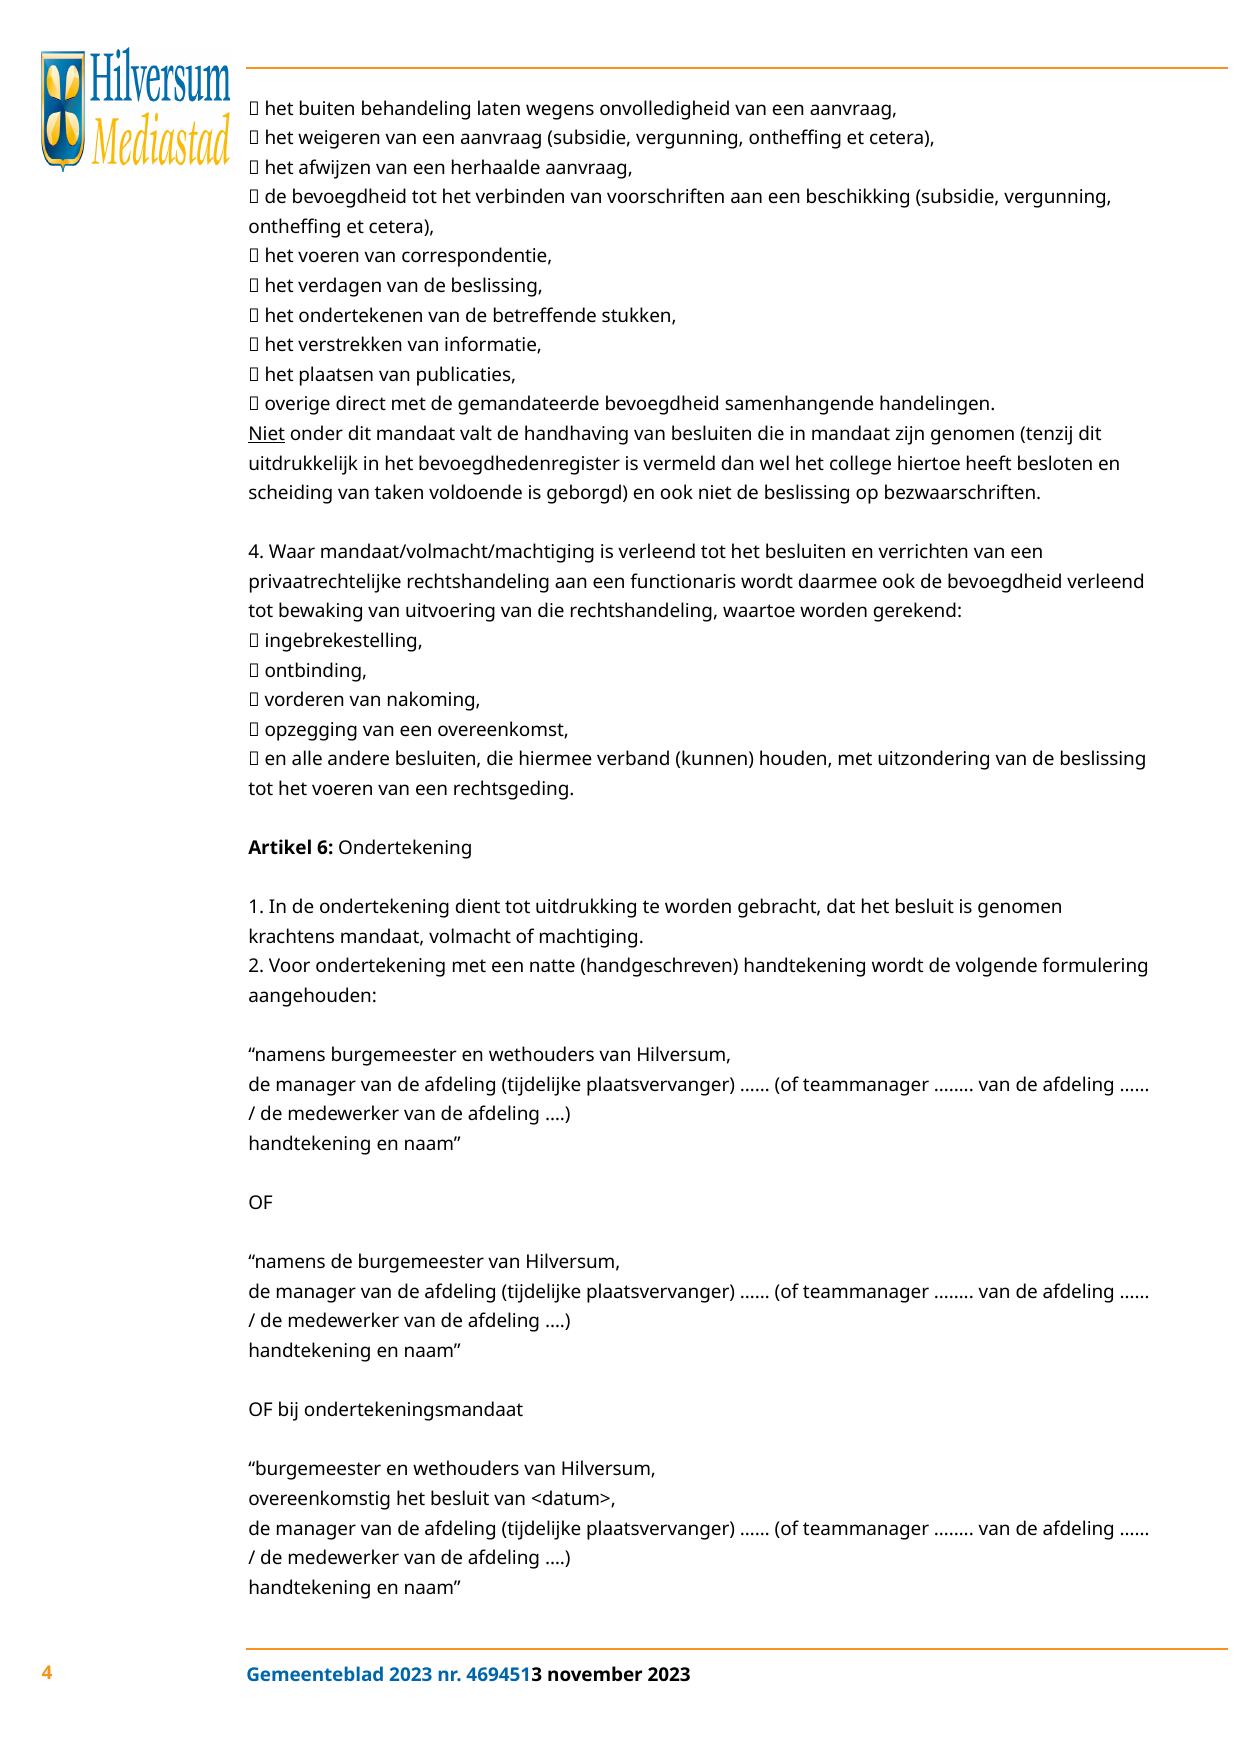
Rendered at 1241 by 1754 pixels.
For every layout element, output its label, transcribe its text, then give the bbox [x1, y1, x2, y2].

text Niet onder dit mandaat valt de handhaving van besluiten die in mandaat zijn genomen (tenzij dit uitdrukkelijk in het bevoegdhedenregister is vermeld dan wel het college hiertoe heeft besloten en scheiding van taken voldoende is geborgd) en ook niet de beslissing op bezwaarschriften. [248, 420, 1152, 505]
text  het ondertekenen van de betreffende stukken, [248, 302, 1152, 328]
text Artikel 6: Ondertekening [248, 834, 1152, 860]
text de manager van de afdeling (tijdelijke plaatsvervanger) …… (of teammanager …….. van de afdeling …… / de medewerker van de afdeling ….) [248, 1515, 1152, 1570]
text  opzegging van een overeenkomst, [248, 716, 1152, 742]
text  het afwijzen van een herhaalde aanvraag, [248, 154, 1152, 180]
text 1. In de ondertekening dient tot uitdrukking te worden gebracht, dat het besluit is genomen krachtens mandaat, volmacht of machtiging. [248, 893, 1152, 949]
text  de bevoegdheid tot het verbinden van voorschriften aan een beschikking (subsidie, vergunning, ontheffing et cetera), [248, 183, 1152, 239]
text 4. Waar mandaat/volmacht/machtiging is verleend tot het besluiten en verrichten van een privaatrechtelijke rechtshandeling aan een functionaris wordt daarmee ook de bevoegdheid verleend tot bewaking van uitvoering van die rechtshandeling, waartoe worden gerekend: [248, 538, 1152, 623]
text  het voeren van correspondentie, [248, 243, 1152, 268]
text  ingebrekestelling, [248, 627, 1152, 653]
text handtekening en naam” [248, 1337, 1152, 1363]
text “burgemeester en wethouders van Hilversum, [248, 1456, 1152, 1481]
text  vorderen van nakoming, [248, 686, 1152, 712]
text “namens de burgemeester van Hilversum, [248, 1248, 1152, 1274]
text OF bij ondertekeningsmandaat [248, 1396, 1152, 1422]
text de manager van de afdeling (tijdelijke plaatsvervanger) …… (of teammanager …….. van de afdeling …… / de medewerker van de afdeling ….) [248, 1278, 1152, 1333]
picture [41, 47, 231, 172]
text  en alle andere besluiten, die hiermee verband (kunnen) houden, met uitzondering van de beslissing tot het voeren van een rechtsgeding. [248, 746, 1152, 801]
text  het verstrekken van informatie, [248, 331, 1152, 357]
text  overige direct met de gemandateerde bevoegdheid samenhangende handelingen. [248, 391, 1152, 416]
text OF [248, 1189, 1152, 1215]
text “namens burgemeester en wethouders van Hilversum, [248, 1041, 1152, 1067]
text  ontbinding, [248, 657, 1152, 683]
text  het verdagen van de beslissing, [248, 272, 1152, 298]
text overeenkomstig het besluit van <datum>, [248, 1485, 1152, 1511]
text  het plaatsen van publicaties, [248, 361, 1152, 387]
text handtekening en naam” [248, 1130, 1152, 1156]
text  het weigeren van een aanvraag (subsidie, vergunning, ontheffing et cetera), [248, 124, 1152, 150]
text 2. Voor ondertekening met een natte (handgeschreven) handtekening wordt de volgende formulering aangehouden: [248, 953, 1152, 1008]
text handtekening en naam” [248, 1574, 1152, 1600]
text  het buiten behandeling laten wegens onvolledigheid van een aanvraag, [248, 95, 1152, 121]
text de manager van de afdeling (tijdelijke plaatsvervanger) …… (of teammanager …….. van de afdeling …… / de medewerker van de afdeling ….) [248, 1071, 1152, 1126]
